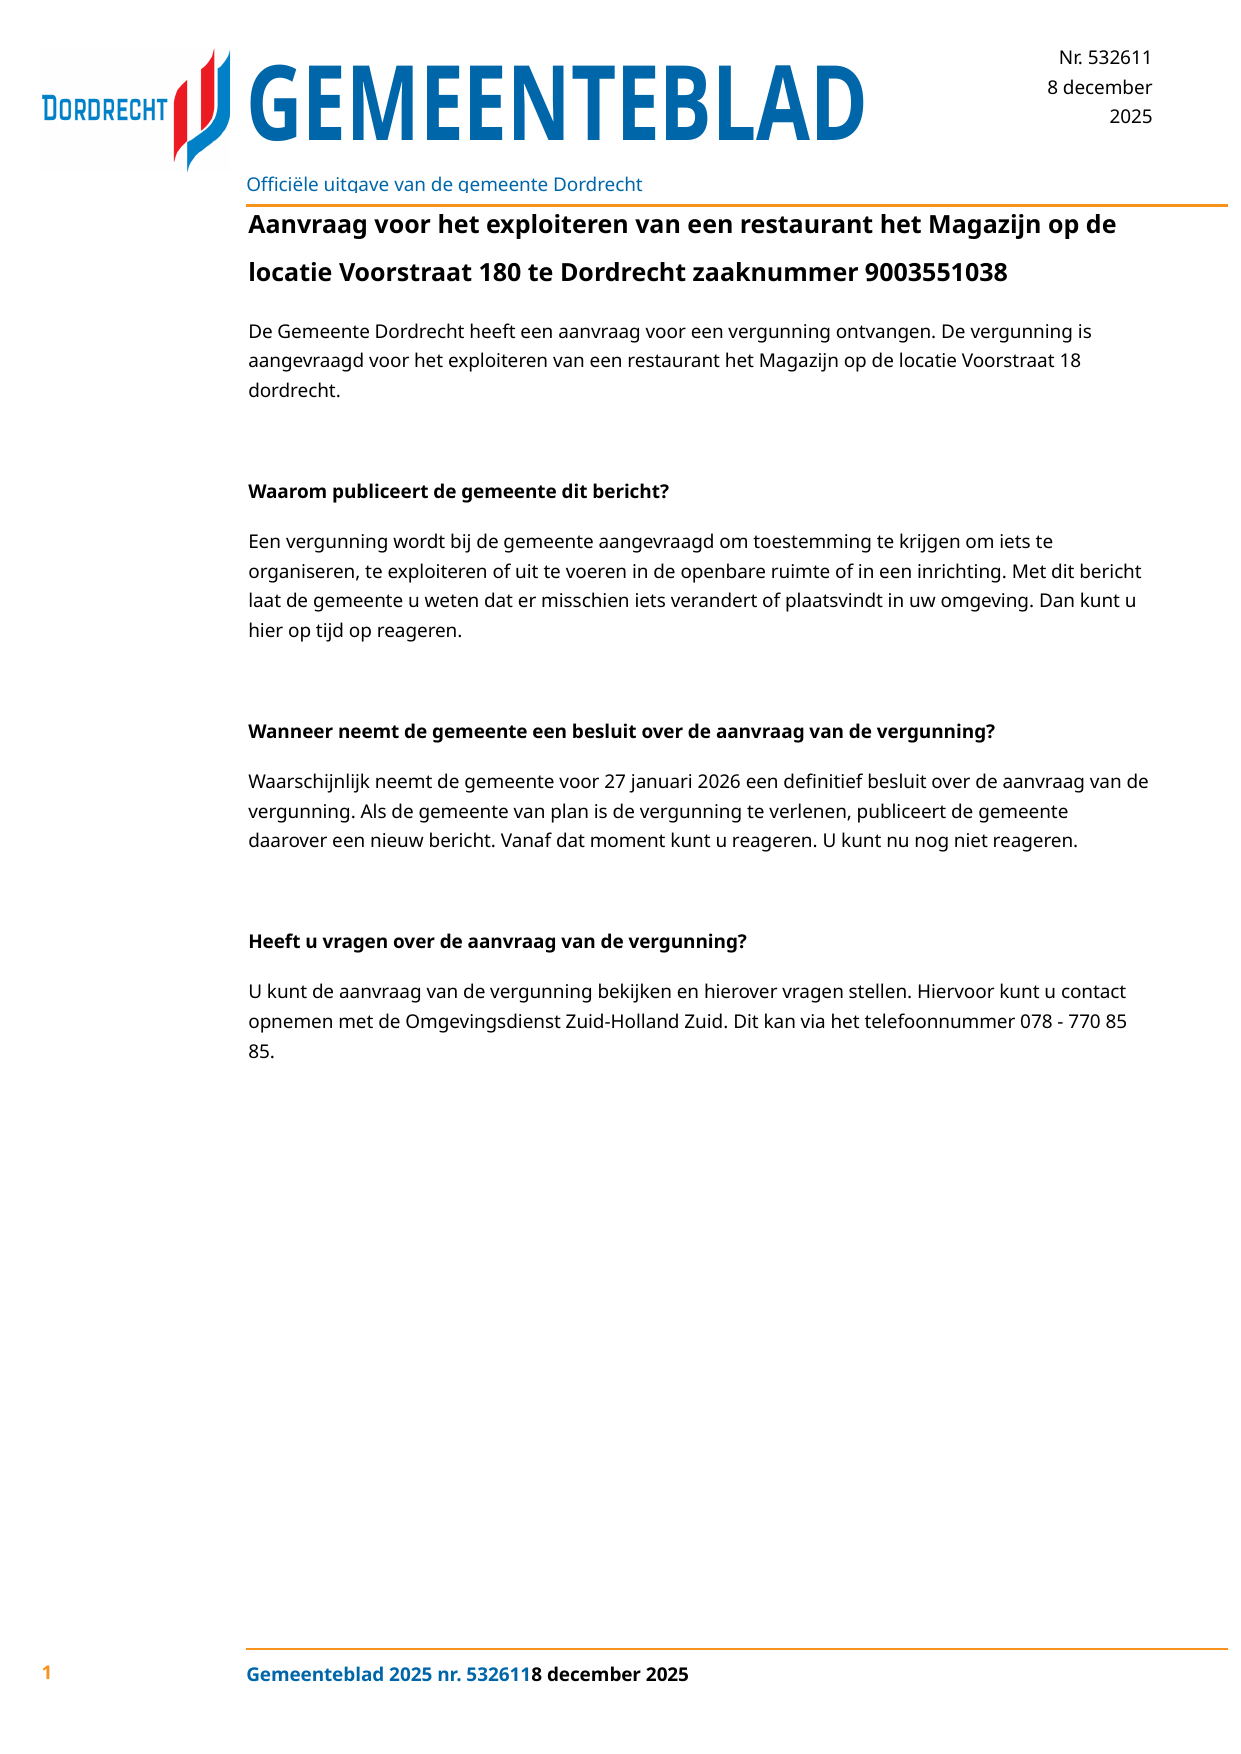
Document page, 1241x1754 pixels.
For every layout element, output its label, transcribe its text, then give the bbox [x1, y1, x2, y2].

text Aanvraag voor het exploiteren van een restaurant het Magazijn op de locatie Voorstraat 180 te Dordrecht zaaknummer 9003551038 [248, 207, 1152, 288]
text Wanneer neemt de gemeente een besluit over de aanvraag van de vergunning? [248, 718, 1152, 744]
text U kunt de aanvraag van de vergunning bekijken en hierover vragen stellen. Hiervoor kunt u contact opnemen met de Omgevingsdienst Zuid-Holland Zuid. Dit kan via het telefoonnummer 078 - 770 85 85. [248, 979, 1152, 1064]
text Waarom publiceert de gemeente dit bericht? [248, 478, 1152, 504]
picture [41, 47, 231, 172]
text Heeft u vragen over de aanvraag van de vergunning? [248, 928, 1152, 954]
text Waarschijnlijk neemt de gemeente voor 27 januari 2026 een definitief besluit over de aanvraag van de vergunning. Als de gemeente van plan is de vergunning te verlenen, publiceert de gemeente daarover een nieuw bericht. Vanaf dat moment kunt u reageren. U kunt nu nog niet reageren. [248, 768, 1152, 853]
text De Gemeente Dordrecht heeft een aanvraag voor een vergunning ontvangen. De vergunning is aangevraagd voor het exploiteren van een restaurant het Magazijn op de locatie Voorstraat 18 dordrecht. [248, 318, 1152, 403]
text Een vergunning wordt bij de gemeente aangevraagd om toestemming te krijgen om iets te organiseren, te exploiteren of uit te voeren in de openbare ruimte of in een inrichting. Met dit bericht laat de gemeente u weten dat er misschien iets verandert of plaatsvindt in uw omgeving. Dan kunt u hier op tijd op reageren. [248, 528, 1152, 643]
